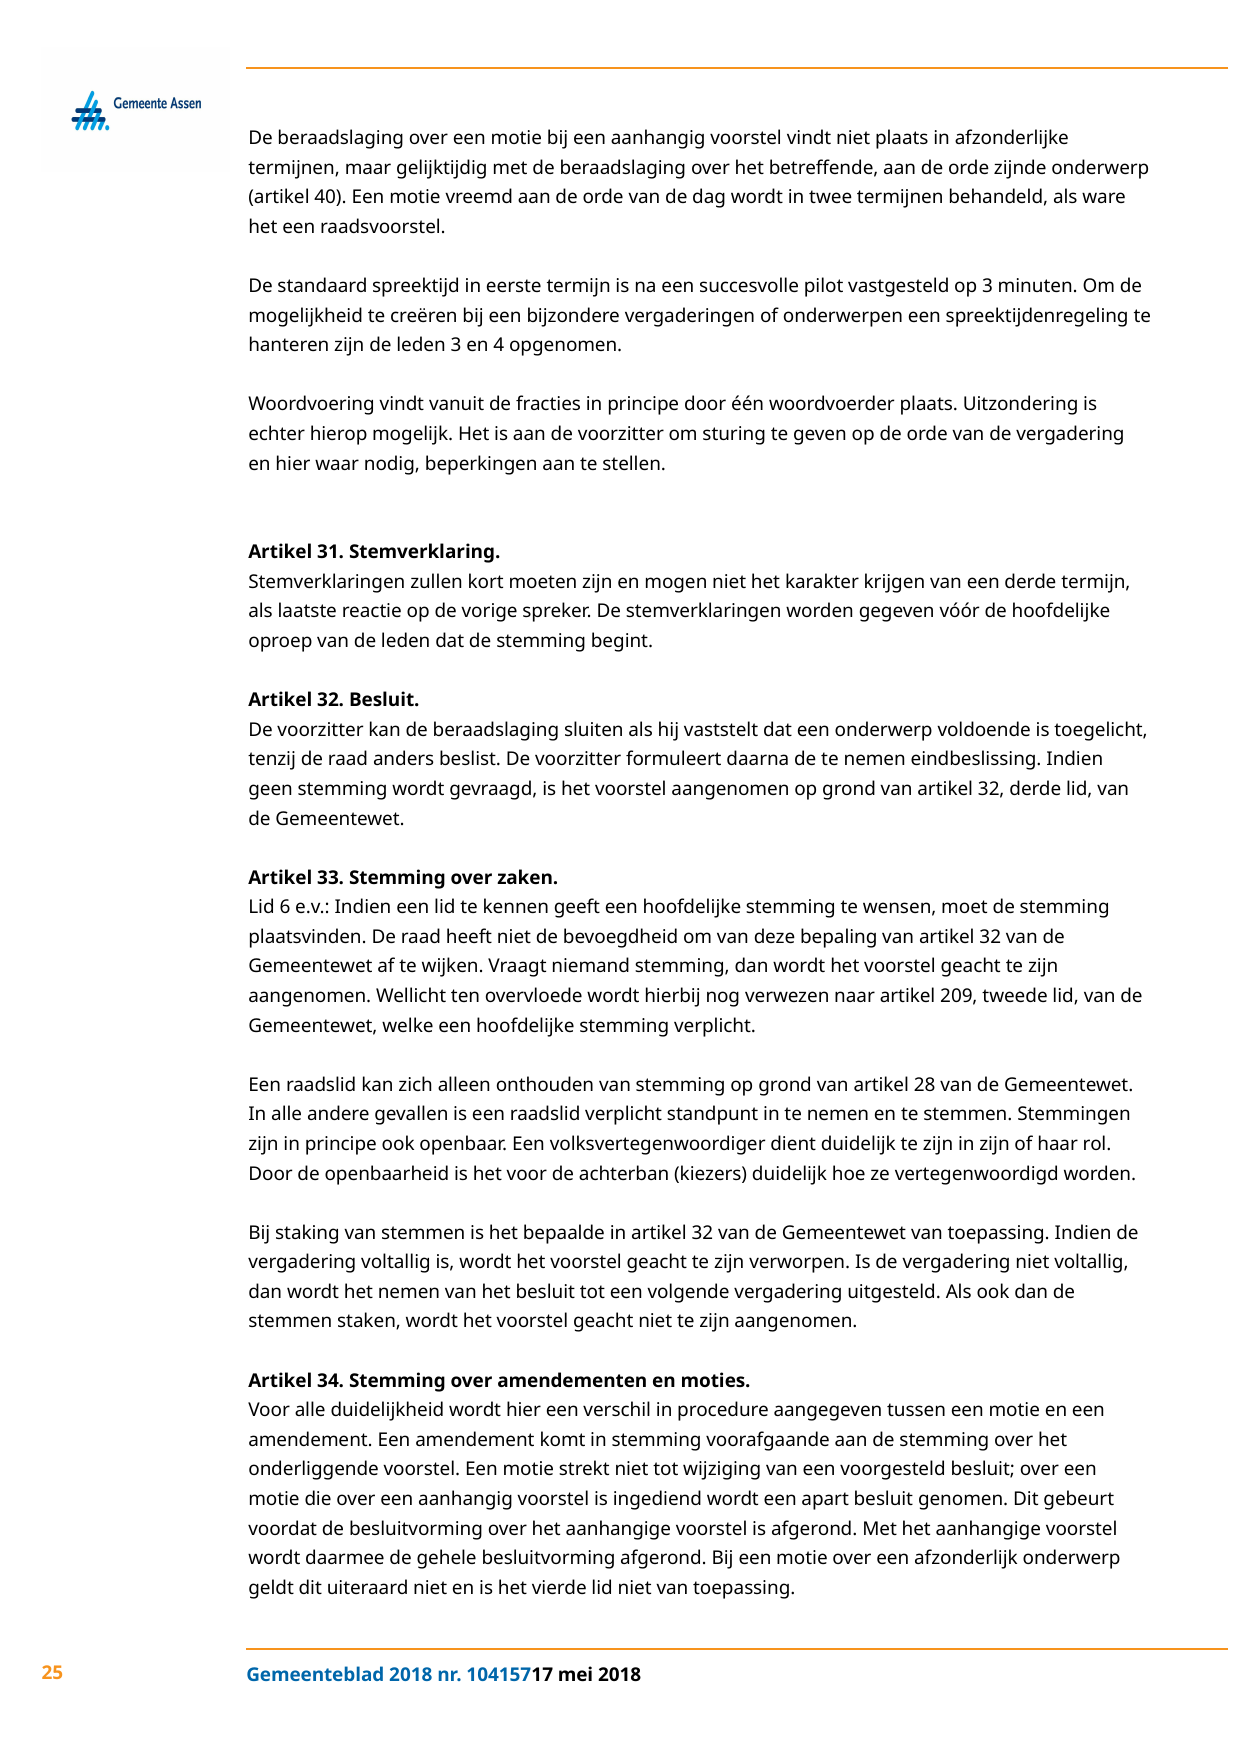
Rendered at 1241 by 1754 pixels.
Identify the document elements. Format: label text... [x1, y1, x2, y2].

text Stemverklaringen zullen kort moeten zijn en mogen niet het karakter krijgen van een derde termijn, als laatste reactie op de vorige spreker. De stemverklaringen worden gegeven vóór de hoofdelijke oproep van de leden dat de stemming begint. [248, 568, 1152, 653]
text Voor alle duidelijkheid wordt hier een verschil in procedure aangegeven tussen een motie en een amendement. Een amendement komt in stemming voorafgaande aan de stemming over het onderliggende voorstel. Een motie strekt niet tot wijziging van een voorgesteld besluit; over een motie die over een aanhangig voorstel is ingediend wordt een apart besluit genomen. Dit gebeurt voordat de besluitvorming over het aanhangige voorstel is afgerond. Met het aanhangige voorstel wordt daarmee de gehele besluitvorming afgerond. Bij een motie over een afzonderlijk onderwerp geldt dit uiteraard niet en is het vierde lid niet van toepassing. [248, 1396, 1152, 1600]
text De beraadslaging over een motie bij een aanhangig voorstel vindt niet plaats in afzonderlijke termijnen, maar gelijktijdig met de beraadslaging over het betreffende, aan de orde zijnde onderwerp (artikel 40). Een motie vreemd aan de orde van de dag wordt in twee termijnen behandeld, als ware het een raadsvoorstel. [248, 124, 1152, 239]
text Artikel 34. Stemming over amendementen en moties. [248, 1367, 1152, 1393]
picture [41, 47, 231, 172]
text Bij staking van stemmen is het bepaalde in artikel 32 van de Gemeentewet van toepassing. Indien de vergadering voltallig is, wordt het voorstel geacht te zijn verworpen. Is de vergadering niet voltallig, dan wordt het nemen van het besluit tot een volgende vergadering uitgesteld. Als ook dan de stemmen staken, wordt het voorstel geacht niet te zijn aangenomen. [248, 1219, 1152, 1333]
text Artikel 33. Stemming over zaken. [248, 864, 1152, 890]
text Lid 6 e.v.: Indien een lid te kennen geeft een hoofdelijke stemming te wensen, moet de stemming plaatsvinden. De raad heeft niet de bevoegdheid om van deze bepaling van artikel 32 van de Gemeentewet af te wijken. Vraagt niemand stemming, dan wordt het voorstel geacht te zijn aangenomen. Wellicht ten overvloede wordt hierbij nog verwezen naar artikel 209, tweede lid, van de Gemeentewet, welke een hoofdelijke stemming verplicht. [248, 893, 1152, 1038]
text De standaard spreektijd in eerste termijn is na een succesvolle pilot vastgesteld op 3 minuten. Om de mogelijkheid te creëren bij een bijzondere vergaderingen of onderwerpen een spreektijdenregeling te hanteren zijn de leden 3 en 4 opgenomen. [248, 272, 1152, 357]
text Artikel 32. Besluit. [248, 686, 1152, 712]
text Een raadslid kan zich alleen onthouden van stemming op grond van artikel 28 van de Gemeentewet. In alle andere gevallen is een raadslid verplicht standpunt in te nemen en te stemmen. Stemmingen zijn in principe ook openbaar. Een volksvertegenwoordiger dient duidelijk te zijn in zijn of haar rol. Door de openbaarheid is het voor de achterban (kiezers) duidelijk hoe ze vertegenwoordigd worden. [248, 1071, 1152, 1186]
text Artikel 31. Stemverklaring. [248, 538, 1152, 564]
text De voorzitter kan de beraadslaging sluiten als hij vaststelt dat een onderwerp voldoende is toegelicht, tenzij de raad anders beslist. De voorzitter formuleert daarna de te nemen eindbeslissing. Indien geen stemming wordt gevraagd, is het voorstel aangenomen op grond van artikel 32, derde lid, van de Gemeentewet. [248, 716, 1152, 831]
text Woordvoering vindt vanuit de fracties in principe door één woordvoerder plaats. Uitzondering is echter hierop mogelijk. Het is aan de voorzitter om sturing te geven op de orde van de vergadering en hier waar nodig, beperkingen aan te stellen. [248, 391, 1152, 476]
